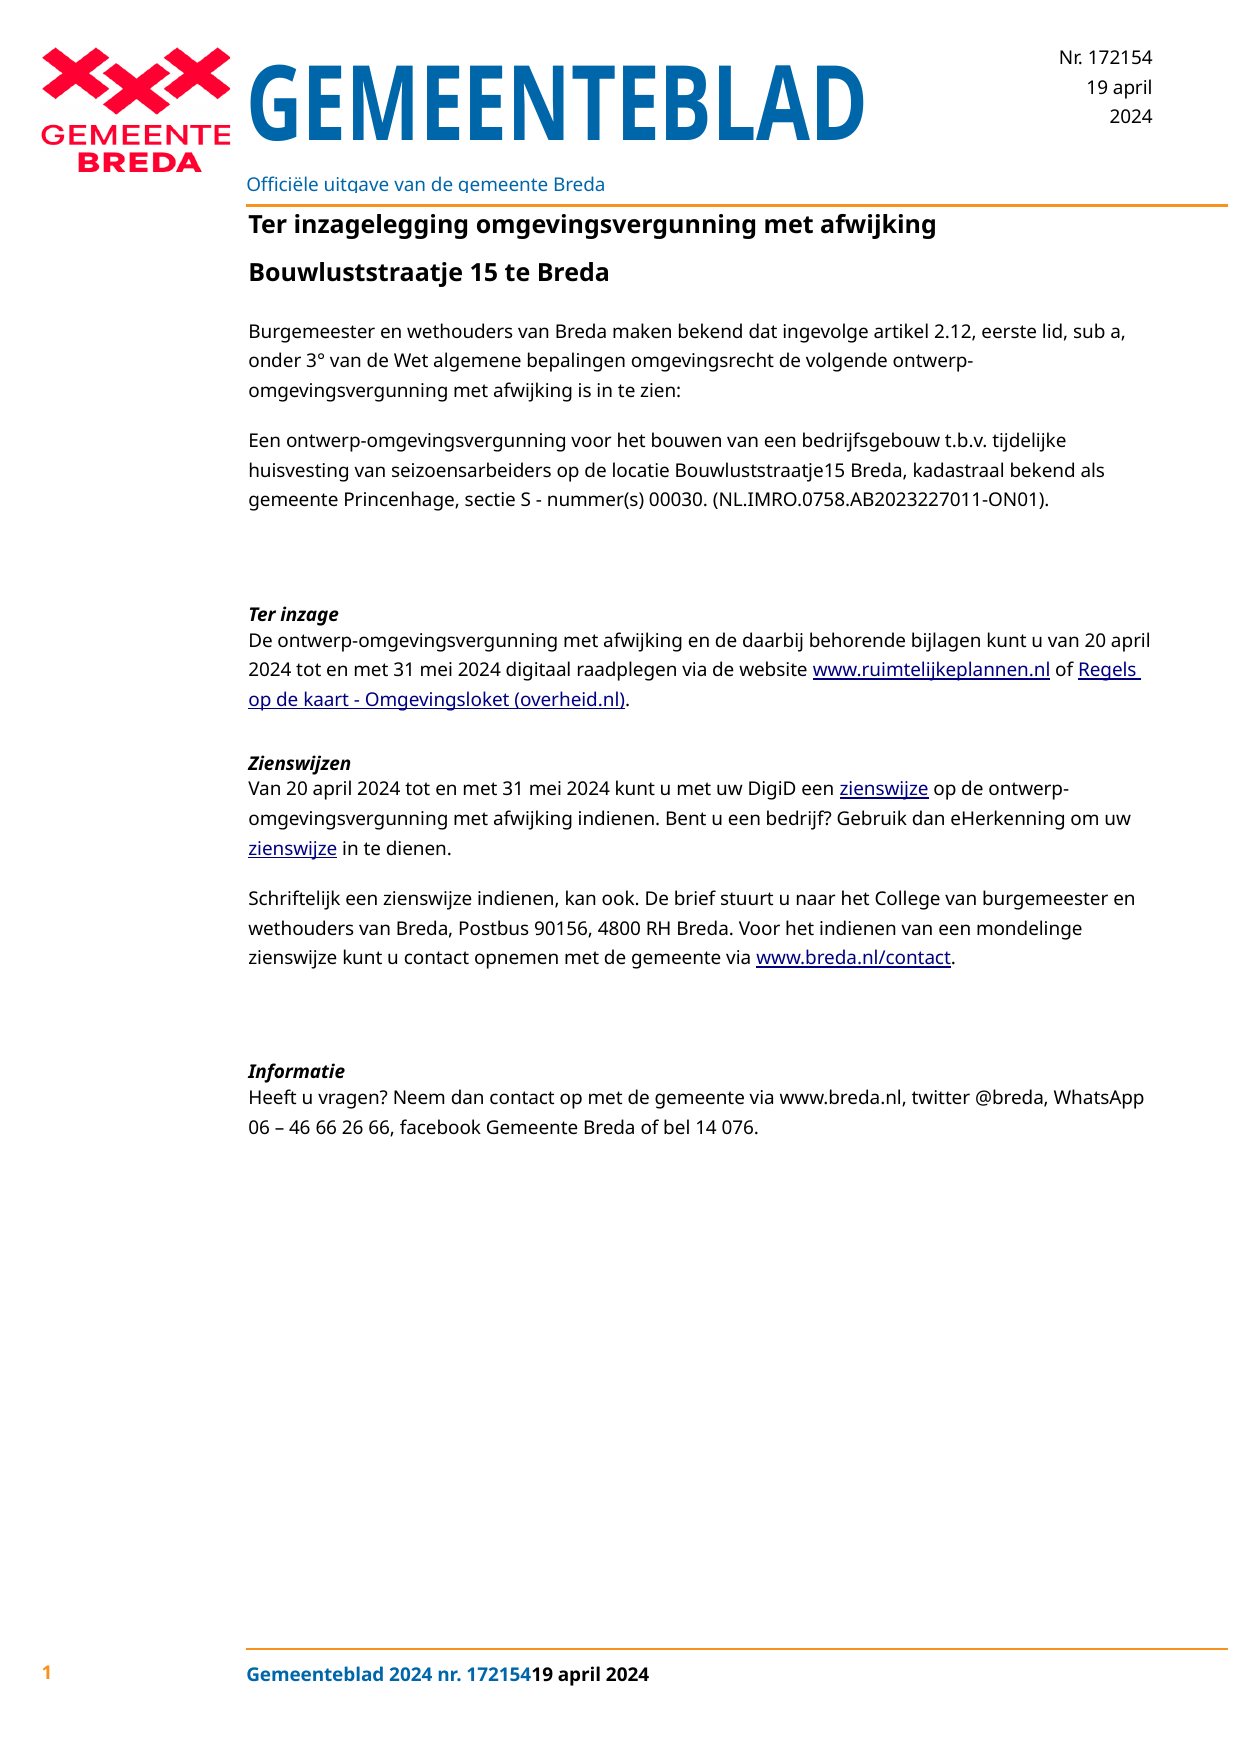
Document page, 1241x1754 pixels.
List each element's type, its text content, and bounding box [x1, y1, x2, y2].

text Heeft u vragen? Neem dan contact op met de gemeente via www.breda.nl, twitter @breda, WhatsApp 06 – 46 66 26 66, facebook Gemeente Breda of bel 14 076. [248, 1084, 1152, 1140]
text Informatie [248, 1059, 1152, 1084]
text Een ontwerp-omgevingsvergunning voor het bouwen van een bedrijfsgebouw t.b.v. tijdelijke huisvesting van seizoensarbeiders op de locatie Bouwluststraatje15 Breda, kadastraal bekend als gemeente Princenhage, sectie S - nummer(s) 00030. (NL.IMRO.0758.AB2023227011-ON01). [248, 427, 1152, 512]
text Ter inzage [248, 601, 1152, 627]
text Zienswijzen [248, 750, 1152, 776]
text Van 20 april 2024 tot en met 31 mei 2024 kunt u met uw DigiD een zienswijze op de ontwerp-omgevingsvergunning met afwijking indienen. Bent u een bedrijf? Gebruik dan eHerkenning om uw zienswijze in te dienen. [248, 776, 1152, 861]
picture [41, 47, 231, 172]
text Schriftelijk een zienswijze indienen, kan ook. De brief stuurt u naar het College van burgemeester en wethouders van Breda, Postbus 90156, 4800 RH Breda. Voor het indienen van een mondelinge zienswijze kunt u contact opnemen met de gemeente via www.breda.nl/contact. [248, 885, 1152, 970]
text Ter inzagelegging omgevingsvergunning met afwijking Bouwluststraatje 15 te Breda [248, 207, 1152, 288]
text De ontwerp-omgevingsvergunning met afwijking en de daarbij behorende bijlagen kunt u van 20 april 2024 tot en met 31 mei 2024 digitaal raadplegen via de website www.ruimtelijkeplannen.nl of Regels op de kaart - Omgevingsloket (overheid.nl). [248, 627, 1152, 712]
text Burgemeester en wethouders van Breda maken bekend dat ingevolge artikel 2.12, eerste lid, sub a, onder 3° van de Wet algemene bepalingen omgevingsrecht de volgende ontwerp-omgevingsvergunning met afwijking is in te zien: [248, 318, 1152, 403]
